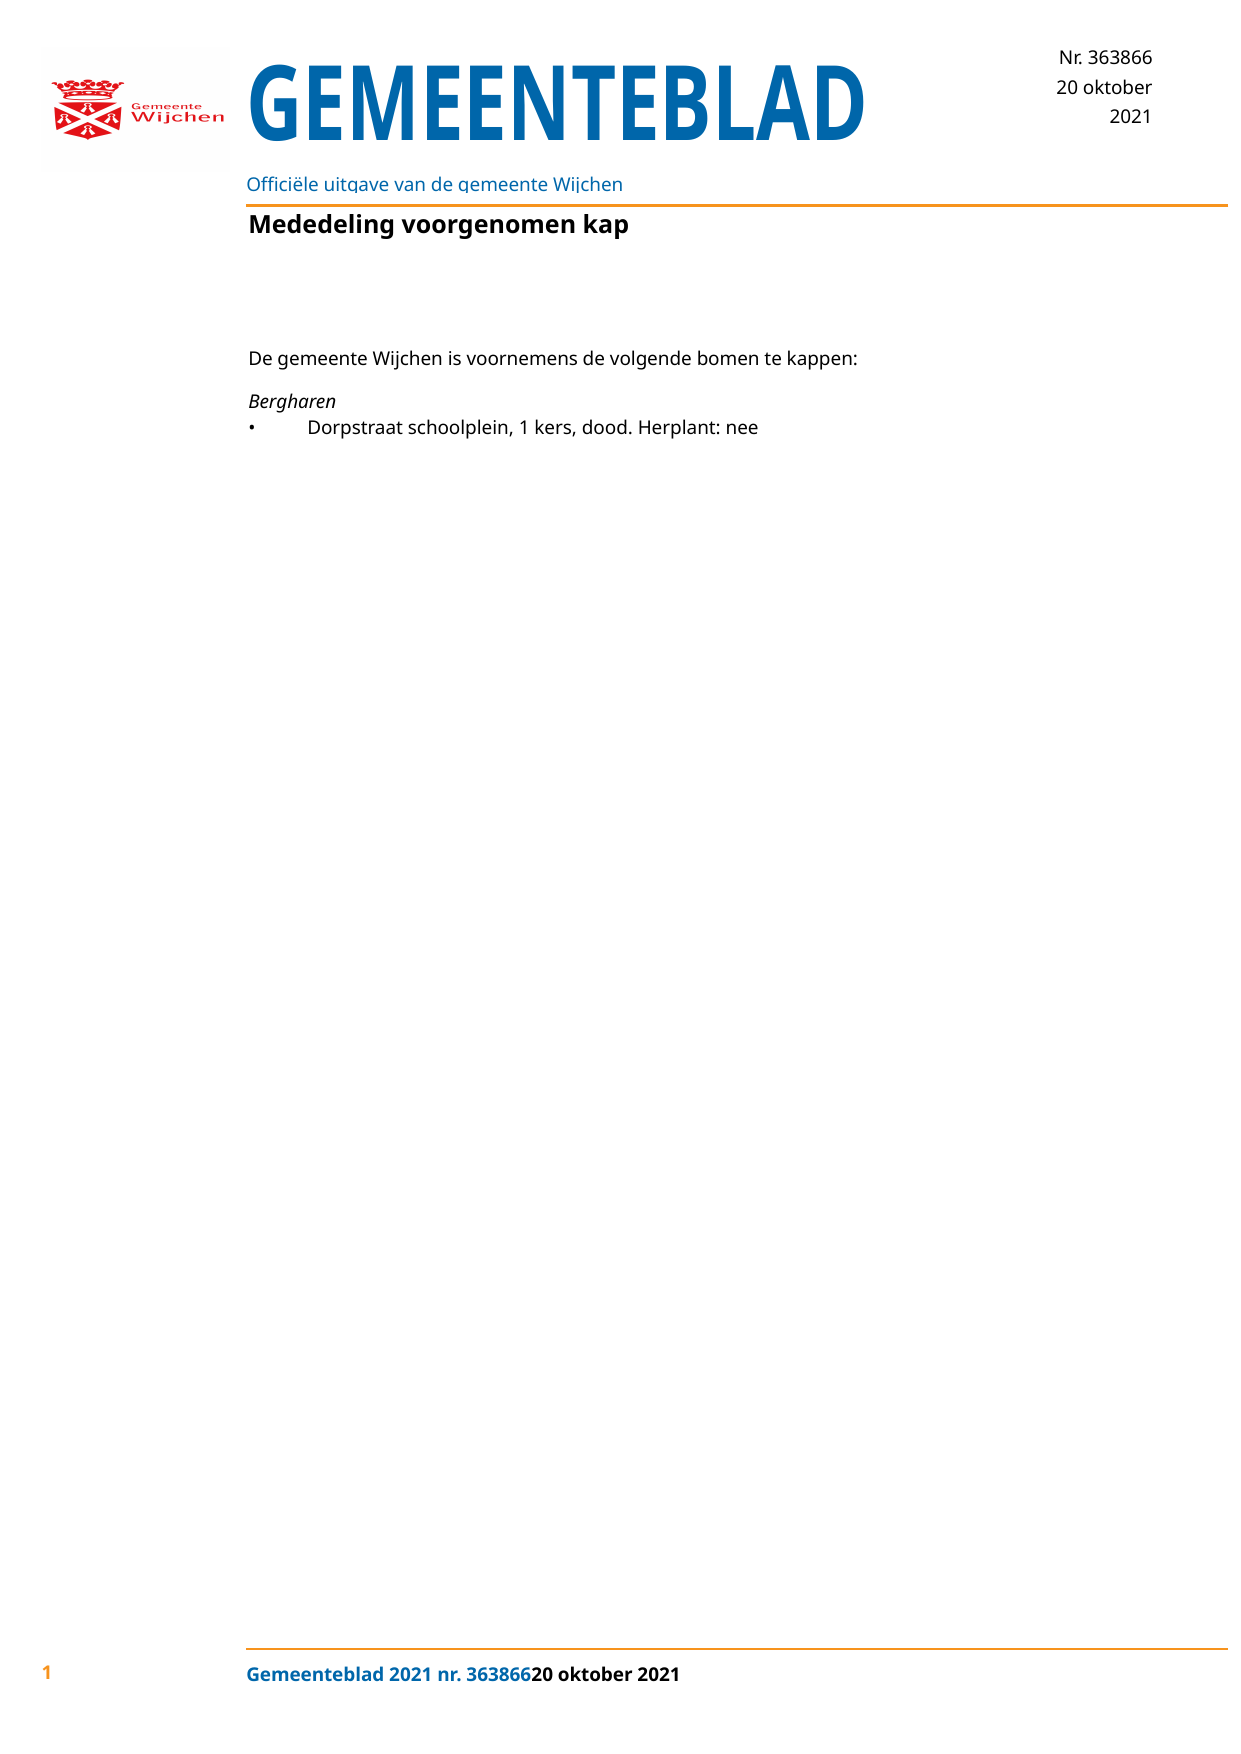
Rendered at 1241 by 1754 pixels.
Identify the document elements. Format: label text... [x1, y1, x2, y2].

text Mededeling voorgenomen kap [248, 207, 1152, 241]
text De gemeente Wijchen is voornemens de volgende bomen te kappen: [248, 345, 1152, 371]
list Dorpstraat schoolplein, 1 kers, dood. Herplant: nee [248, 414, 1152, 440]
picture [41, 47, 231, 172]
text Bergharen [248, 388, 1152, 414]
